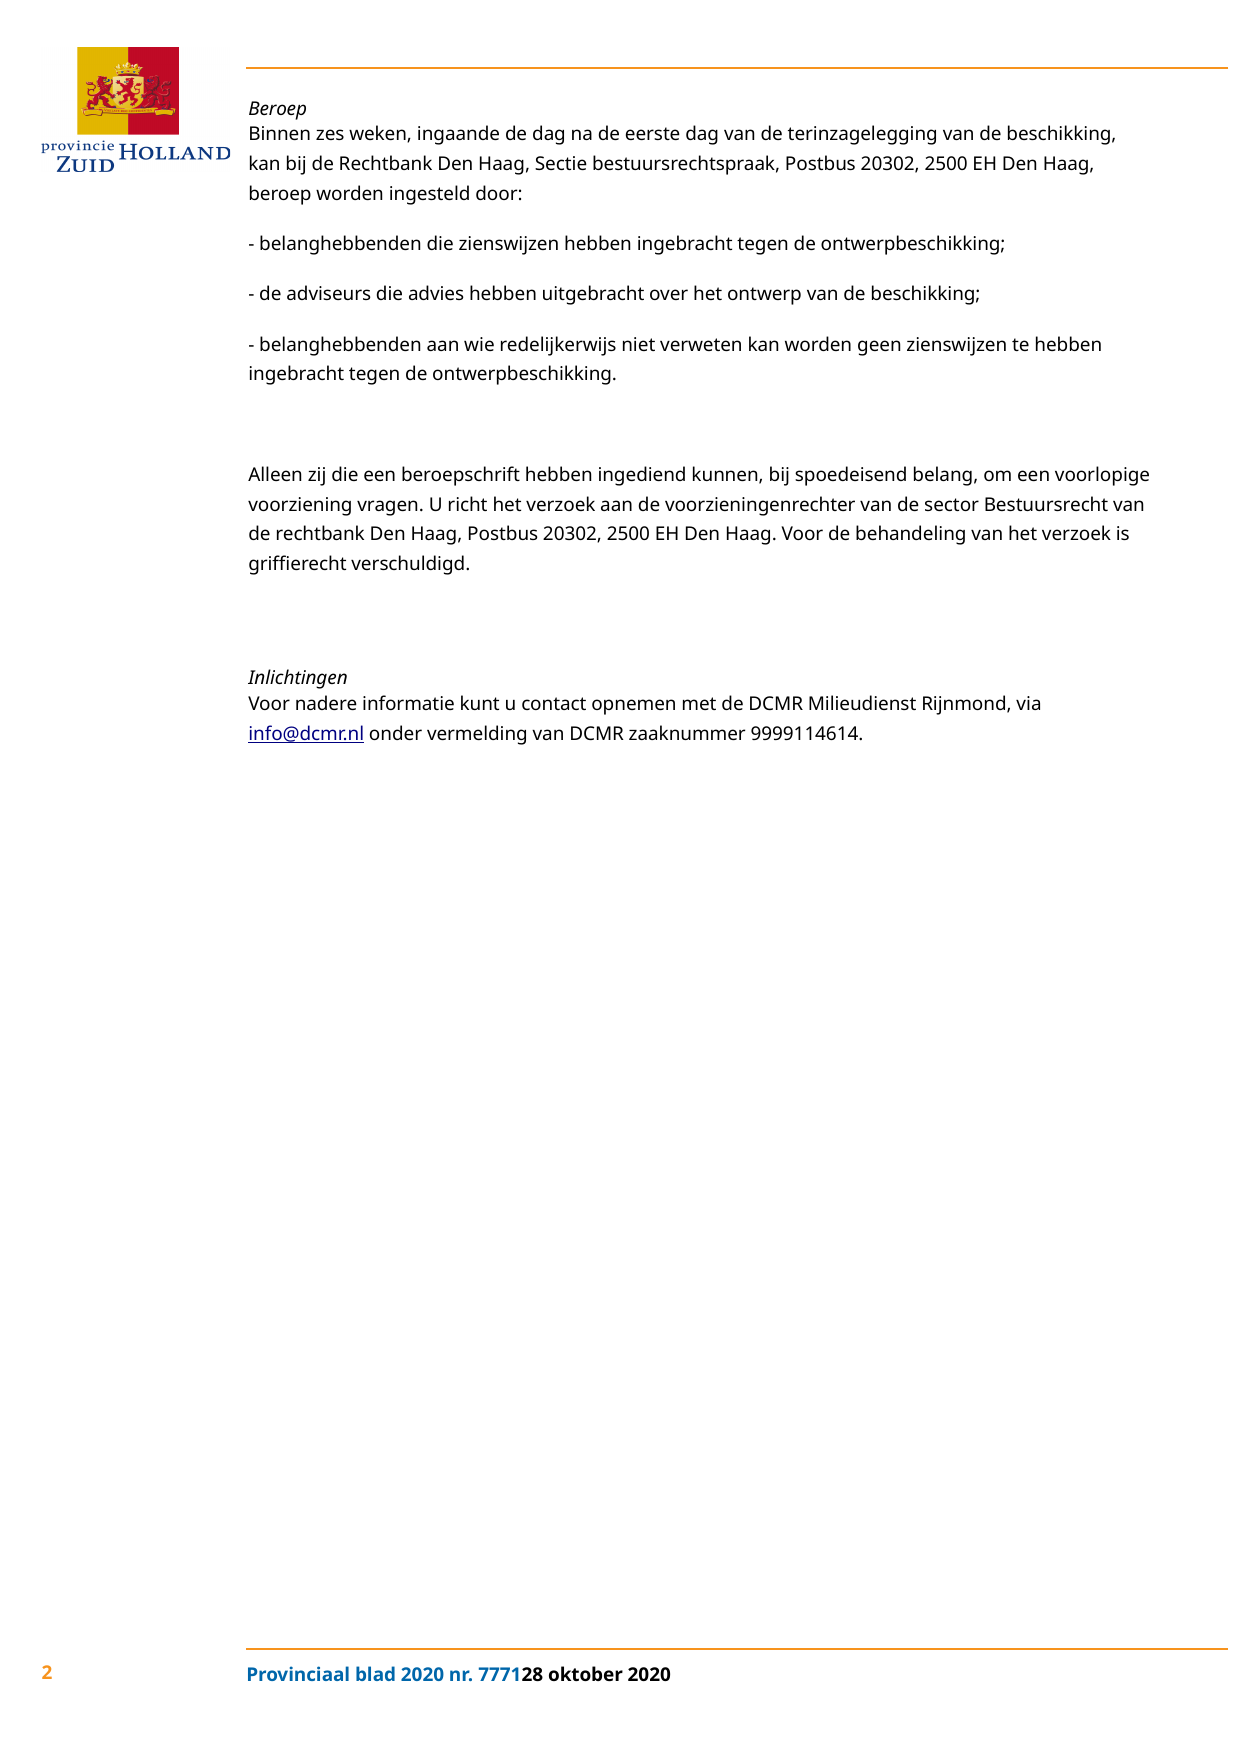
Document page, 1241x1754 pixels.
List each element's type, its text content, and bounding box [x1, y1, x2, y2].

text Alleen zij die een beroepschrift hebben ingediend kunnen, bij spoedeisend belang, om een voorlopige voorziening vragen. U richt het verzoek aan de voorzieningenrechter van de sector Bestuursrecht van de rechtbank Den Haag, Postbus 20302, 2500 EH Den Haag. Voor de behandeling van het verzoek is griffierecht verschuldigd. [248, 461, 1152, 576]
text Beroep [248, 95, 1152, 121]
text - de adviseurs die advies hebben uitgebracht over het ontwerp van de beschikking; [248, 281, 1152, 306]
picture [41, 47, 231, 172]
text - belanghebbenden aan wie redelijkerwijs niet verweten kan worden geen zienswijzen te hebben ingebracht tegen de ontwerpbeschikking. [248, 331, 1152, 386]
text Inlichtingen [248, 664, 1152, 690]
text - belanghebbenden die zienswijzen hebben ingebracht tegen de ontwerpbeschikking; [248, 230, 1152, 256]
text Binnen zes weken, ingaande de dag na de eerste dag van de terinzagelegging van de beschikking, kan bij de Rechtbank Den Haag, Sectie bestuursrechtspraak, Postbus 20302, 2500 EH Den Haag, beroep worden ingesteld door: [248, 121, 1152, 205]
text Voor nadere informatie kunt u contact opnemen met de DCMR Milieudienst Rijnmond, via info@dcmr.nl onder vermelding van DCMR zaaknummer 9999114614. [248, 690, 1152, 746]
